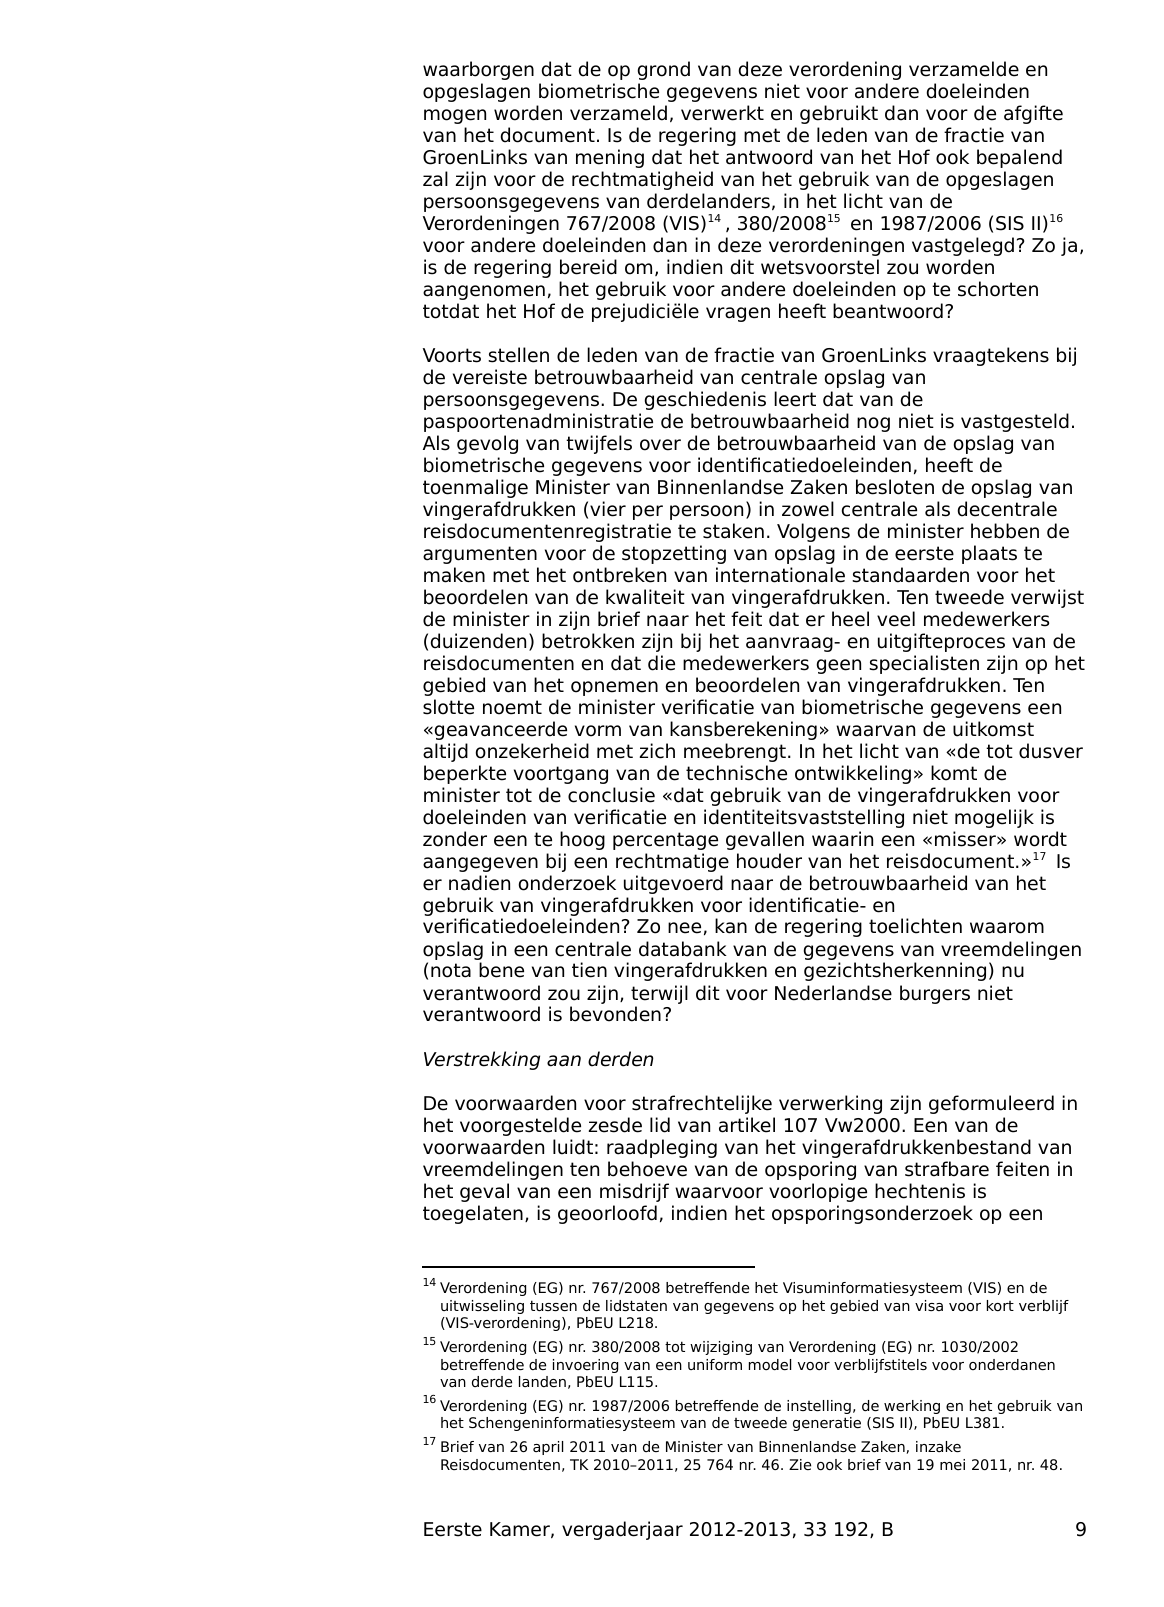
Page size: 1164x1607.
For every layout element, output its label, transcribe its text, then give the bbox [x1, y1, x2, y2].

text De voorwaarden voor strafrechtelijke verwerking zijn geformuleerd in het voorgestelde zesde lid van artikel 107 Vw2000. Een van de voorwaarden luidt: raadpleging van het vingerafdrukkenbestand van vreemdelingen ten behoeve van de opsporing van strafbare feiten in het geval van een misdrijf waarvoor voorlopige hechtenis is toegelaten, is geoorloofd, indien het opsporingsonderzoek op een [422, 1093, 1087, 1224]
text Brief van 26 april 2011 van de Minister van Binnenlandse Zaken, inzake Reisdocumenten, TK 2010–2011, 25 764 nr. 46. Zie ook brief van 19 mei 2011, nr. 48. [422, 1435, 1087, 1474]
text Verordening (EG) nr. 380/2008 tot wijziging van Verordening (EG) nr. 1030/2002 betreffende de invoering van een uniform model voor verblijfstitels voor onderdanen van derde landen, PbEU L115. [422, 1335, 1087, 1391]
text waarborgen dat de op grond van deze verordening verzamelde en opgeslagen biometrische gegevens niet voor andere doeleinden mogen worden verzameld, verwerkt en gebruikt dan voor de afgifte van het document. Is de regering met de leden van de fractie van GroenLinks van mening dat het antwoord van het Hof ook bepalend zal zijn voor de rechtmatigheid van het gebruik van de opgeslagen persoonsgegevens van derdelanders, in het licht van de Verordeningen 767/2008 (VIS), 380/2008 en 1987/2006 (SIS II) voor andere doeleinden dan in deze verordeningen vastgelegd? Zo ja, is de regering bereid om, indien dit wetsvoorstel zou worden aangenomen, het gebruik voor andere doeleinden op te schorten totdat het Hof de prejudiciële vragen heeft beantwoord? [422, 59, 1087, 323]
subtitle Verstrekking aan derden [422, 1048, 1087, 1071]
text Voorts stellen de leden van de fractie van GroenLinks vraagtekens bij de vereiste betrouwbaarheid van centrale opslag van persoonsgegevens. De geschiedenis leert dat van de paspoortenadministratie de betrouwbaarheid nog niet is vastgesteld. Als gevolg van twijfels over de betrouwbaarheid van de opslag van biometrische gegevens voor identificatiedoeleinden, heeft de toenmalige Minister van Binnenlandse Zaken besloten de opslag van vingerafdrukken (vier per persoon) in zowel centrale als decentrale reisdocumentenregistratie te staken. Volgens de minister hebben de argumenten voor de stopzetting van opslag in de eerste plaats te maken met het ontbreken van internationale standaarden voor het beoordelen van de kwaliteit van vingerafdrukken. Ten tweede verwijst de minister in zijn brief naar het feit dat er heel veel medewerkers (duizenden) betrokken zijn bij het aanvraag- en uitgifteproces van de reisdocumenten en dat die medewerkers geen specialisten zijn op het gebied van het opnemen en beoordelen van vingerafdrukken. Ten slotte noemt de minister verificatie van biometrische gegevens een «geavanceerde vorm van kansberekening» waarvan de uitkomst altijd onzekerheid met zich meebrengt. In het licht van «de tot dusver beperkte voortgang van de technische ontwikkeling» komt de minister tot de conclusie «dat gebruik van de vingerafdrukken voor doeleinden van verificatie en identiteitsvaststelling niet mogelijk is zonder een te hoog percentage gevallen waarin een «misser» wordt aangegeven bij een rechtmatige houder van het reisdocument.» Is er nadien onderzoek uitgevoerd naar de betrouwbaarheid van het gebruik van vingerafdrukken voor identificatie- en verificatiedoeleinden? Zo nee, kan de regering toelichten waarom opslag in een centrale databank van de gegevens van vreemdelingen (nota bene van tien vingerafdrukken en gezichtsherkenning) nu verantwoord zou zijn, terwijl dit voor Nederlandse burgers niet verantwoord is bevonden? [422, 345, 1087, 1026]
text Verordening (EG) nr. 1987/2006 betreffende de instelling, de werking en het gebruik van het Schengeninformatiesysteem van de tweede generatie (SIS II), PbEU L381. [422, 1393, 1087, 1432]
text Verordening (EG) nr. 767/2008 betreffende het Visuminformatiesysteem (VIS) en de uitwisseling tussen de lidstaten van gegevens op het gebied van visa voor kort verblijf (VIS-verordening), PbEU L218. [422, 1276, 1087, 1332]
